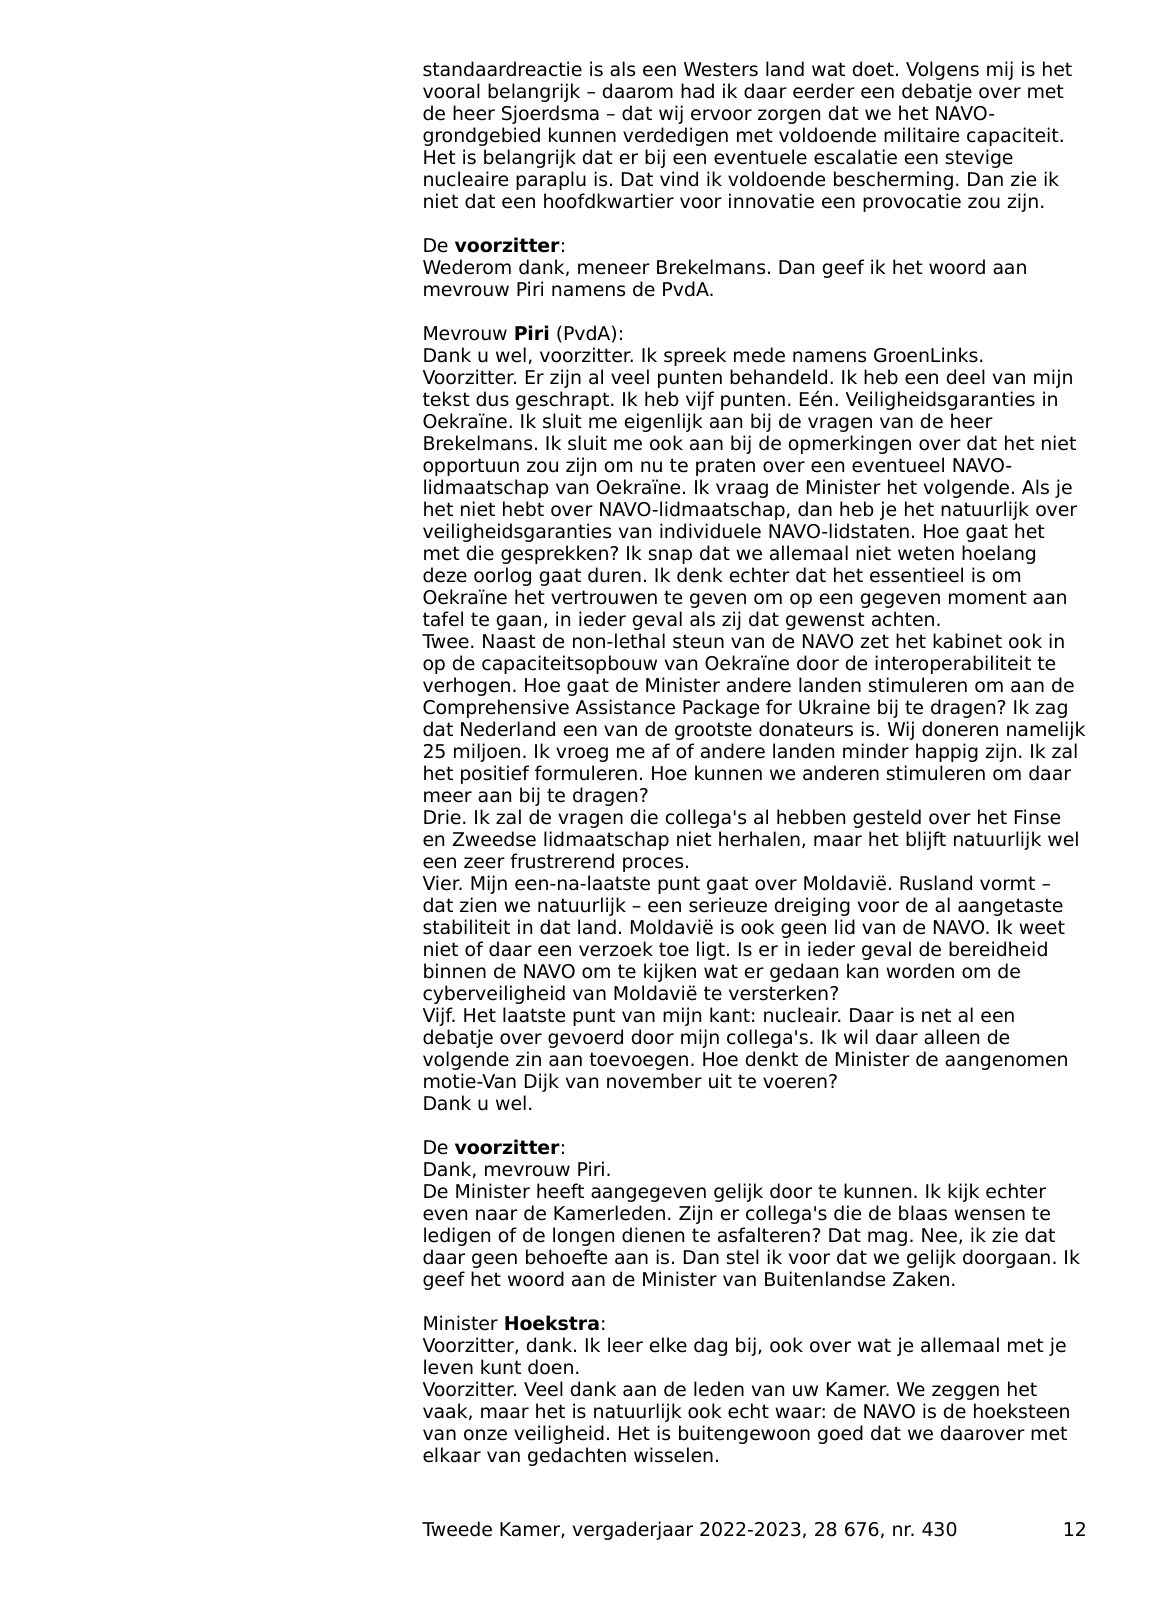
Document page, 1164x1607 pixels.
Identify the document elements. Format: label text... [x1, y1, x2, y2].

text Wederom dank, meneer Brekelmans. Dan geef ik het woord aan mevrouw Piri namens de PvdA. [422, 257, 1087, 301]
text Dank u wel, voorzitter. Ik spreek mede namens GroenLinks. [422, 345, 1087, 367]
text Vijf. Het laatste punt van mijn kant: nucleair. Daar is net al een debatje over gevoerd door mijn collega's. Ik wil daar alleen de volgende zin aan toevoegen. Hoe denkt de Minister de aangenomen motie-Van Dijk van november uit te voeren? [422, 1004, 1087, 1092]
text Dank, mevrouw Piri. [422, 1159, 1087, 1181]
text Voorzitter. Veel dank aan de leden van uw Kamer. We zeggen het vaak, maar het is natuurlijk ook echt waar: de NAVO is de hoeksteen van onze veiligheid. Het is buitengewoon goed dat we daarover met elkaar van gedachten wisselen. [422, 1379, 1087, 1467]
text standaardreactie is als een Westers land wat doet. Volgens mij is het vooral belangrijk – daarom had ik daar eerder een debatje over met de heer Sjoerdsma – dat wij ervoor zorgen dat we het NAVO-grondgebied kunnen verdedigen met voldoende militaire capaciteit. Het is belangrijk dat er bij een eventuele escalatie een stevige nucleaire paraplu is. Dat vind ik voldoende bescherming. Dan zie ik niet dat een hoofdkwartier voor innovatie een provocatie zou zijn. [422, 59, 1087, 213]
text Minister Hoekstra: [422, 1313, 1087, 1335]
text De Minister heeft aangegeven gelijk door te kunnen. Ik kijk echter even naar de Kamerleden. Zijn er collega's die de blaas wensen te ledigen of de longen dienen te asfalteren? Dat mag. Nee, ik zie dat daar geen behoefte aan is. Dan stel ik voor dat we gelijk doorgaan. Ik geef het woord aan de Minister van Buitenlandse Zaken. [422, 1181, 1087, 1291]
text Twee. Naast de non-lethal steun van de NAVO zet het kabinet ook in op de capaciteitsopbouw van Oekraïne door de interoperabiliteit te verhogen. Hoe gaat de Minister andere landen stimuleren om aan de Comprehensive Assistance Package for Ukraine bij te dragen? Ik zag dat Nederland een van de grootste donateurs is. Wij doneren namelijk 25 miljoen. Ik vroeg me af of andere landen minder happig zijn. Ik zal het positief formuleren. Hoe kunnen we anderen stimuleren om daar meer aan bij te dragen? [422, 631, 1087, 807]
text Mevrouw Piri (PvdA): [422, 323, 1087, 345]
text De voorzitter: [422, 1137, 1087, 1159]
text Vier. Mijn een-na-laatste punt gaat over Moldavië. Rusland vormt – dat zien we natuurlijk – een serieuze dreiging voor de al aangetaste stabiliteit in dat land. Moldavië is ook geen lid van de NAVO. Ik weet niet of daar een verzoek toe ligt. Is er in ieder geval de bereidheid binnen de NAVO om te kijken wat er gedaan kan worden om de cyberveiligheid van Moldavië te versterken? [422, 873, 1087, 1004]
text Voorzitter, dank. Ik leer elke dag bij, ook over wat je allemaal met je leven kunt doen. [422, 1335, 1087, 1379]
text Drie. Ik zal de vragen die collega's al hebben gesteld over het Finse en Zweedse lidmaatschap niet herhalen, maar het blijft natuurlijk wel een zeer frustrerend proces. [422, 807, 1087, 873]
text Voorzitter. Er zijn al veel punten behandeld. Ik heb een deel van mijn tekst dus geschrapt. Ik heb vijf punten. Eén. Veiligheidsgaranties in Oekraïne. Ik sluit me eigenlijk aan bij de vragen van de heer Brekelmans. Ik sluit me ook aan bij de opmerkingen over dat het niet opportuun zou zijn om nu te praten over een eventueel NAVO-lidmaatschap van Oekraïne. Ik vraag de Minister het volgende. Als je het niet hebt over NAVO-lidmaatschap, dan heb je het natuurlijk over veiligheidsgaranties van individuele NAVO-lidstaten. Hoe gaat het met die gesprekken? Ik snap dat we allemaal niet weten hoelang deze oorlog gaat duren. Ik denk echter dat het essentieel is om Oekraïne het vertrouwen te geven om op een gegeven moment aan tafel te gaan, in ieder geval als zij dat gewenst achten. [422, 367, 1087, 631]
text De voorzitter: [422, 235, 1087, 257]
text Dank u wel. [422, 1092, 1087, 1114]
